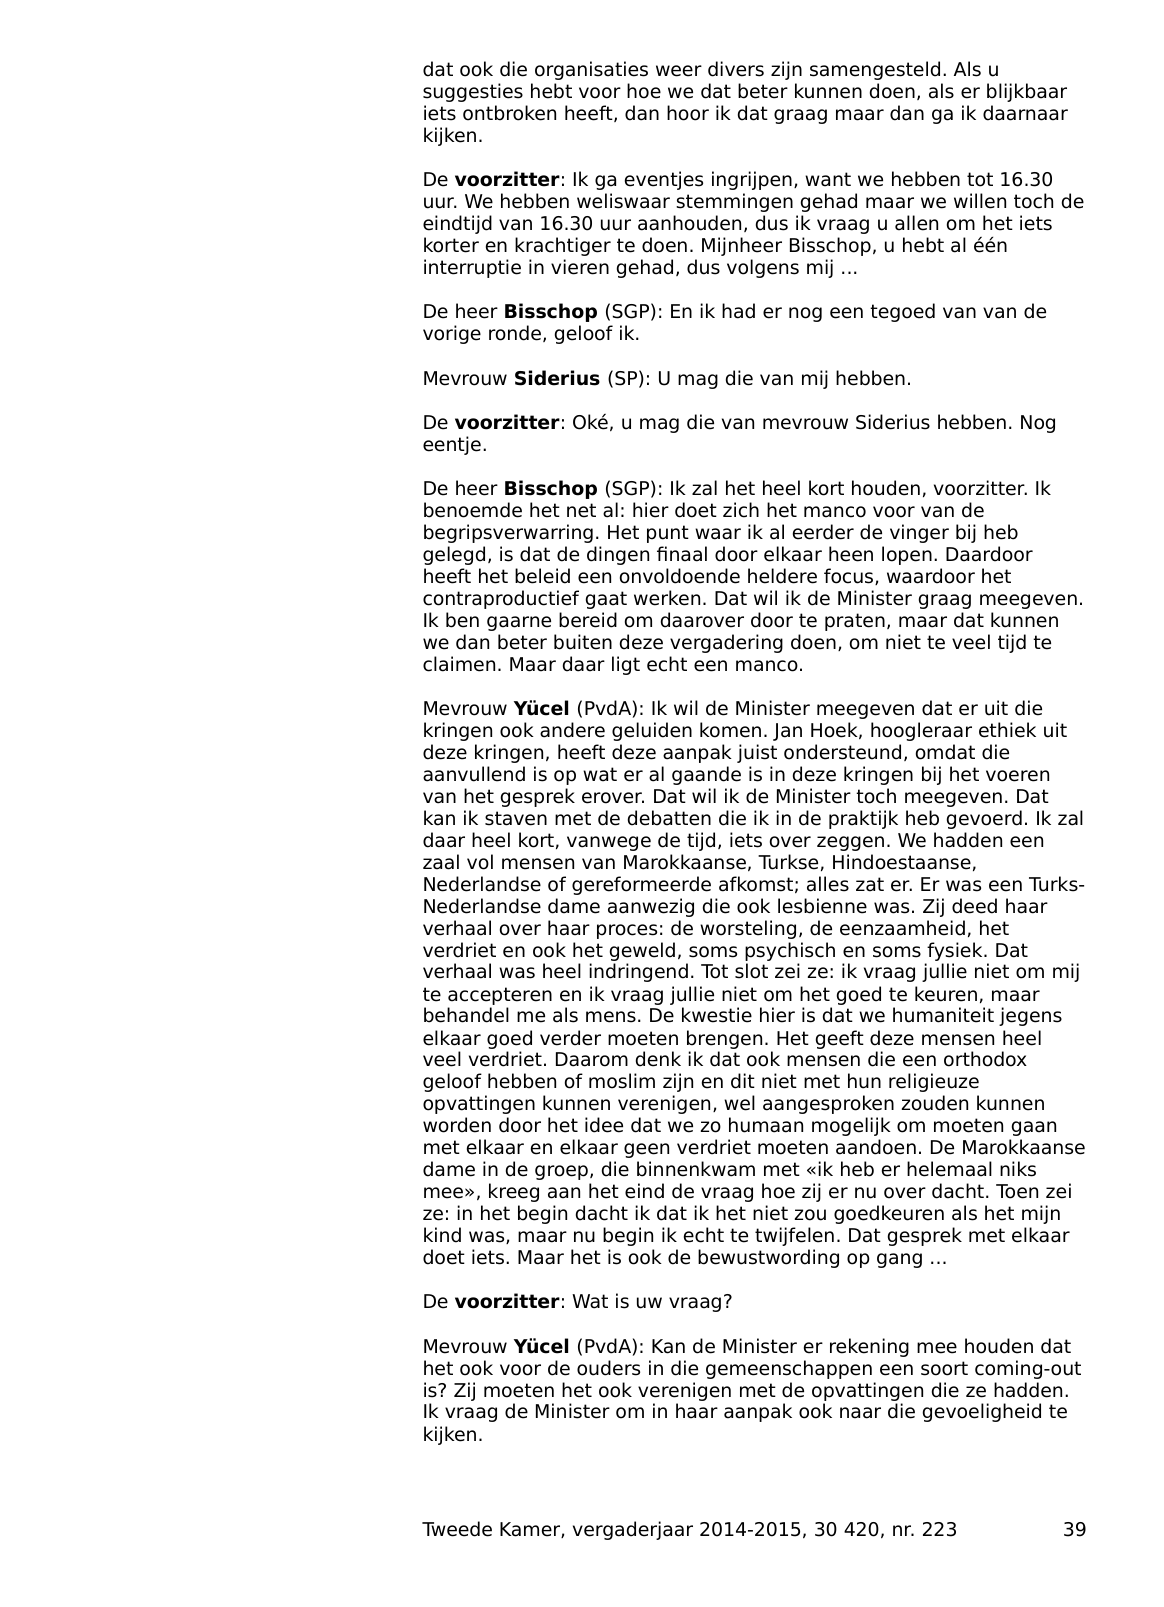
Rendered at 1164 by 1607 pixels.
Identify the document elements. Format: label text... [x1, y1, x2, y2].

text De voorzitter: Ik ga eventjes ingrijpen, want we hebben tot 16.30 uur. We hebben weliswaar stemmingen gehad maar we willen toch de eindtijd van 16.30 uur aanhouden, dus ik vraag u allen om het iets korter en krachtiger te doen. Mijnheer Bisschop, u hebt al één interruptie in vieren gehad, dus volgens mij ... [422, 169, 1087, 279]
text dat ook die organisaties weer divers zijn samengesteld. Als u suggesties hebt voor hoe we dat beter kunnen doen, als er blijkbaar iets ontbroken heeft, dan hoor ik dat graag maar dan ga ik daarnaar kijken. [422, 59, 1087, 147]
text De voorzitter: Oké, u mag die van mevrouw Siderius hebben. Nog eentje. [422, 412, 1087, 456]
text Mevrouw Siderius (SP): U mag die van mij hebben. [422, 367, 1087, 389]
text De heer Bisschop (SGP): Ik zal het heel kort houden, voorzitter. Ik benoemde het net al: hier doet zich het manco voor van de begripsverwarring. Het punt waar ik al eerder de vinger bij heb gelegd, is dat de dingen finaal door elkaar heen lopen. Daardoor heeft het beleid een onvoldoende heldere focus, waardoor het contraproductief gaat werken. Dat wil ik de Minister graag meegeven. Ik ben gaarne bereid om daarover door te praten, maar dat kunnen we dan beter buiten deze vergadering doen, om niet te veel tijd te claimen. Maar daar ligt echt een manco. [422, 478, 1087, 676]
text De heer Bisschop (SGP): En ik had er nog een tegoed van van de vorige ronde, geloof ik. [422, 301, 1087, 345]
text Mevrouw Yücel (PvdA): Kan de Minister er rekening mee houden dat het ook voor de ouders in die gemeenschappen een soort coming-out is? Zij moeten het ook verenigen met de opvattingen die ze hadden. Ik vraag de Minister om in haar aanpak ook naar die gevoeligheid te kijken. [422, 1336, 1087, 1445]
text De voorzitter: Wat is uw vraag? [422, 1291, 1087, 1313]
text Mevrouw Yücel (PvdA): Ik wil de Minister meegeven dat er uit die kringen ook andere geluiden komen. Jan Hoek, hoogleraar ethiek uit deze kringen, heeft deze aanpak juist ondersteund, omdat die aanvullend is op wat er al gaande is in deze kringen bij het voeren van het gesprek erover. Dat wil ik de Minister toch meegeven. Dat kan ik staven met de debatten die ik in de praktijk heb gevoerd. Ik zal daar heel kort, vanwege de tijd, iets over zeggen. We hadden een zaal vol mensen van Marokkaanse, Turkse, Hindoestaanse, Nederlandse of gereformeerde afkomst; alles zat er. Er was een Turks-Nederlandse dame aanwezig die ook lesbienne was. Zij deed haar verhaal over haar proces: de worsteling, de eenzaamheid, het verdriet en ook het geweld, soms psychisch en soms fysiek. Dat verhaal was heel indringend. Tot slot zei ze: ik vraag jullie niet om mij te accepteren en ik vraag jullie niet om het goed te keuren, maar behandel me als mens. De kwestie hier is dat we humaniteit jegens elkaar goed verder moeten brengen. Het geeft deze mensen heel veel verdriet. Daarom denk ik dat ook mensen die een orthodox geloof hebben of moslim zijn en dit niet met hun religieuze opvattingen kunnen verenigen, wel aangesproken zouden kunnen worden door het idee dat we zo humaan mogelijk om moeten gaan met elkaar en elkaar geen verdriet moeten aandoen. De Marokkaanse dame in de groep, die binnenkwam met «ik heb er helemaal niks mee», kreeg aan het eind de vraag hoe zij er nu over dacht. Toen zei ze: in het begin dacht ik dat ik het niet zou goedkeuren als het mijn kind was, maar nu begin ik echt te twijfelen. Dat gesprek met elkaar doet iets. Maar het is ook de bewustwording op gang ... [422, 698, 1087, 1269]
